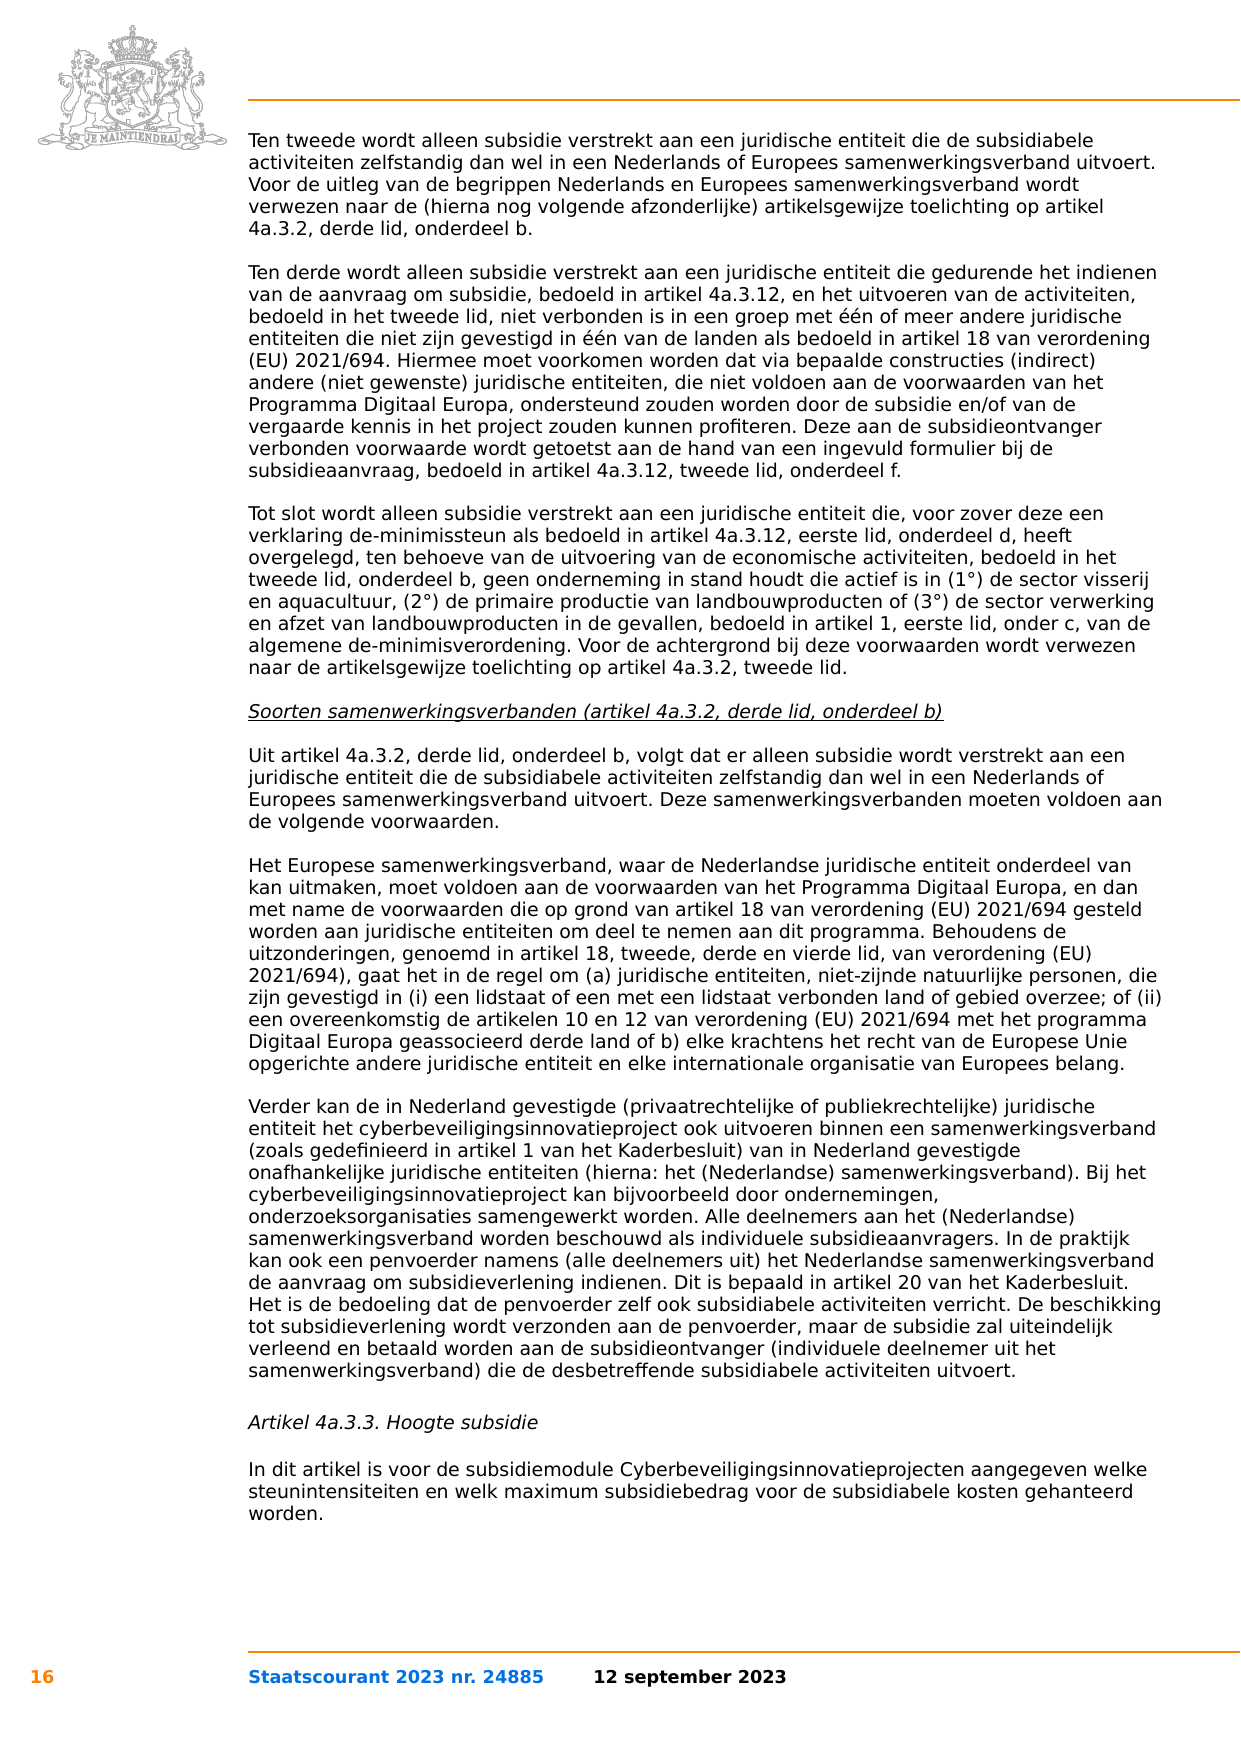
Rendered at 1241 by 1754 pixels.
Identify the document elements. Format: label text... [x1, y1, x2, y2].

text Tot slot wordt alleen subsidie verstrekt aan een juridische entiteit die, voor zover deze een verklaring de-minimissteun als bedoeld in artikel 4a.3.12, eerste lid, onderdeel d, heeft overgelegd, ten behoeve van de uitvoering van de economische activiteiten, bedoeld in het tweede lid, onderdeel b, geen onderneming in stand houdt die actief is in (1°) de sector visserij en aquacultuur, (2°) de primaire productie van landbouwproducten of (3°) de sector verwerking en afzet van landbouwproducten in de gevallen, bedoeld in artikel 1, eerste lid, onder c, van de algemene de-minimisverordening. Voor de achtergrond bij deze voorwaarden wordt verwezen naar de artikelsgewijze toelichting op artikel 4a.3.2, tweede lid. [248, 503, 1163, 679]
text Ten derde wordt alleen subsidie verstrekt aan een juridische entiteit die gedurende het indienen van de aanvraag om subsidie, bedoeld in artikel 4a.3.12, en het uitvoeren van de activiteiten, bedoeld in het tweede lid, niet verbonden is in een groep met één of meer andere juridische entiteiten die niet zijn gevestigd in één van de landen als bedoeld in artikel 18 van verordening (EU) 2021/694. Hiermee moet voorkomen worden dat via bepaalde constructies (indirect) andere (niet gewenste) juridische entiteiten, die niet voldoen aan de voorwaarden van het Programma Digitaal Europa, ondersteund zouden worden door de subsidie en/of van de vergaarde kennis in het project zouden kunnen profiteren. Deze aan de subsidieontvanger verbonden voorwaarde wordt getoetst aan de hand van een ingevuld formulier bij de subsidieaanvraag, bedoeld in artikel 4a.3.12, tweede lid, onderdeel f. [248, 262, 1163, 481]
subtitle Soorten samenwerkingsverbanden (artikel 4a.3.2, derde lid, onderdeel b) [248, 701, 1163, 723]
text In dit artikel is voor de subsidiemodule Cyberbeveiligingsinnovatieprojecten aangegeven welke steunintensiteiten en welk maximum subsidiebedrag voor de subsidiabele kosten gehanteerd worden. [248, 1459, 1163, 1525]
text Ten tweede wordt alleen subsidie verstrekt aan een juridische entiteit die de subsidiabele activiteiten zelfstandig dan wel in een Nederlands of Europees samenwerkingsverband uitvoert. Voor de uitleg van de begrippen Nederlands en Europees samenwerkingsverband wordt verwezen naar de (hierna nog volgende afzonderlijke) artikelsgewijze toelichting op artikel 4a.3.2, derde lid, onderdeel b. [248, 130, 1163, 240]
text Het Europese samenwerkingsverband, waar de Nederlandse juridische entiteit onderdeel van kan uitmaken, moet voldoen aan de voorwaarden van het Programma Digitaal Europa, en dan met name de voorwaarden die op grond van artikel 18 van verordening (EU) 2021/694 gesteld worden aan juridische entiteiten om deel te nemen aan dit programma. Behoudens de uitzonderingen, genoemd in artikel 18, tweede, derde en vierde lid, van verordening (EU) 2021/694), gaat het in de regel om (a) juridische entiteiten, niet-zijnde natuurlijke personen, die zijn gevestigd in (i) een lidstaat of een met een lidstaat verbonden land of gebied overzee; of (ii) een overeenkomstig de artikelen 10 en 12 van verordening (EU) 2021/694 met het programma Digitaal Europa geassocieerd derde land of b) elke krachtens het recht van de Europese Unie opgerichte andere juridische entiteit en elke internationale organisatie van Europees belang. [248, 855, 1163, 1074]
picture [38, 25, 227, 150]
text Uit artikel 4a.3.2, derde lid, onderdeel b, volgt dat er alleen subsidie wordt verstrekt aan een juridische entiteit die de subsidiabele activiteiten zelfstandig dan wel in een Nederlands of Europees samenwerkingsverband uitvoert. Deze samenwerkingsverbanden moeten voldoen aan de volgende voorwaarden. [248, 745, 1163, 833]
text Verder kan de in Nederland gevestigde (privaatrechtelijke of publiekrechtelijke) juridische entiteit het cyberbeveiligingsinnovatieproject ook uitvoeren binnen een samenwerkingsverband (zoals gedefinieerd in artikel 1 van het Kaderbesluit) van in Nederland gevestigde onafhankelijke juridische entiteiten (hierna: het (Nederlandse) samenwerkingsverband). Bij het cyberbeveiligingsinnovatieproject kan bijvoorbeeld door ondernemingen, onderzoeksorganisaties samengewerkt worden. Alle deelnemers aan het (Nederlandse) samenwerkingsverband worden beschouwd als individuele subsidieaanvragers. In de praktijk kan ook een penvoerder namens (alle deelnemers uit) het Nederlandse samenwerkingsverband de aanvraag om subsidieverlening indienen. Dit is bepaald in artikel 20 van het Kaderbesluit. Het is de bedoeling dat de penvoerder zelf ook subsidiabele activiteiten verricht. De beschikking tot subsidieverlening wordt verzonden aan de penvoerder, maar de subsidie zal uiteindelijk verleend en betaald worden aan de subsidieontvanger (individuele deelnemer uit het samenwerkingsverband) die de desbetreffende subsidiabele activiteiten uitvoert. [248, 1096, 1163, 1382]
subtitle Artikel 4a.3.3. Hoogte subsidie [248, 1412, 1163, 1434]
